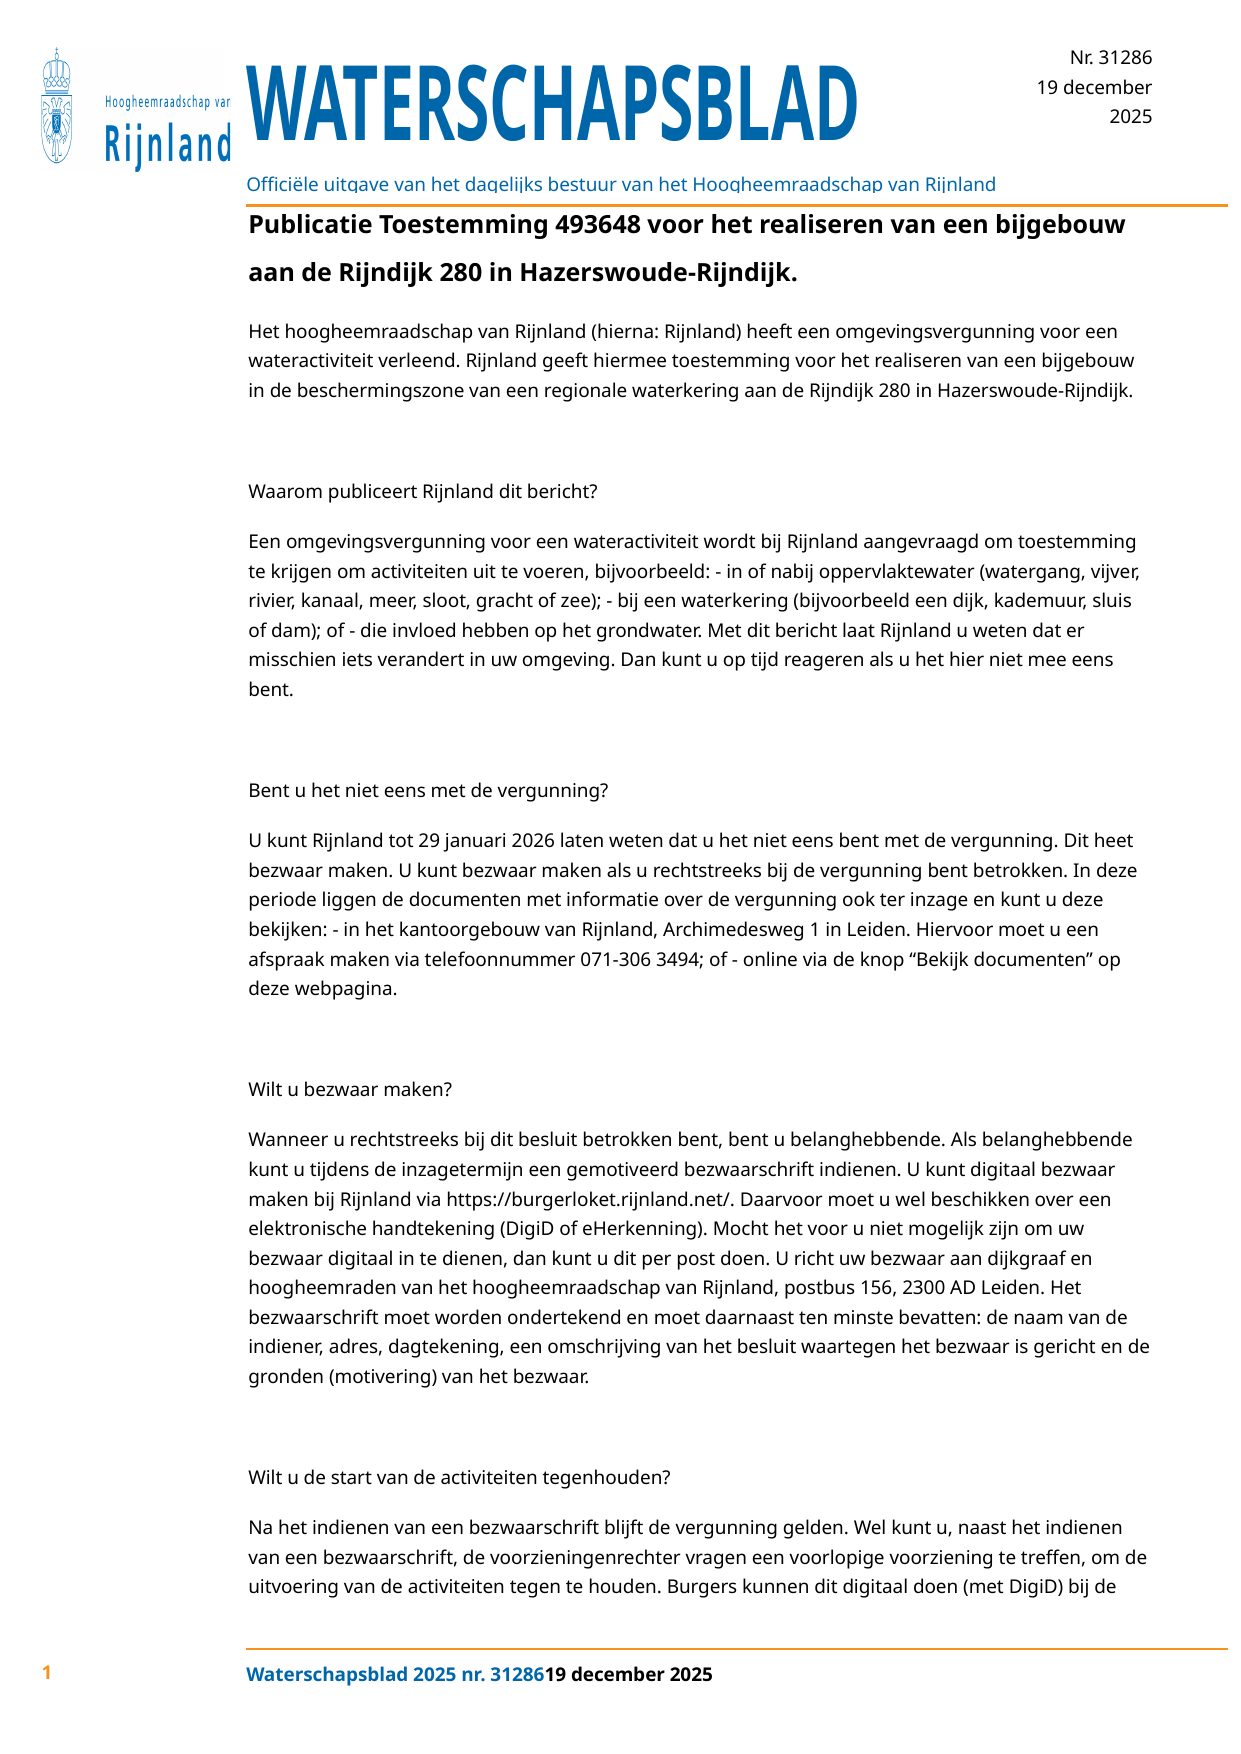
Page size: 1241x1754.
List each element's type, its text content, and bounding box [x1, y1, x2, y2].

text Wanneer u rechtstreeks bij dit besluit betrokken bent, bent u belanghebbende. Als belanghebbende kunt u tijdens de inzagetermijn een gemotiveerd bezwaarschrift indienen. U kunt digitaal bezwaar maken bij Rijnland via https://burgerloket.rijnland.net/. Daarvoor moet u wel beschikken over een elektronische handtekening (DigiD of eHerkenning). Mocht het voor u niet mogelijk zijn om uw bezwaar digitaal in te dienen, dan kunt u dit per post doen. U richt uw bezwaar aan dijkgraaf en hoogheemraden van het hoogheemraadschap van Rijnland, postbus 156, 2300 AD Leiden. Het bezwaarschrift moet worden ondertekend en moet daarnaast ten minste bevatten: de naam van de indiener, adres, dagtekening, een omschrijving van het besluit waartegen het bezwaar is gericht en de gronden (motivering) van het bezwaar. [248, 1127, 1152, 1389]
text Publicatie Toestemming 493648 voor het realiseren van een bijgebouw aan de Rijndijk 280 in Hazerswoude-Rijndijk. [248, 207, 1152, 288]
text Een omgevingsvergunning voor een wateractiviteit wordt bij Rijnland aangevraagd om toestemming te krijgen om activiteiten uit te voeren, bijvoorbeeld: - in of nabij oppervlaktewater (watergang, vijver, rivier, kanaal, meer, sloot, gracht of zee); - bij een waterkering (bijvoorbeeld een dijk, kademuur, sluis of dam); of - die invloed hebben op het grondwater. Met dit bericht laat Rijnland u weten dat er misschien iets verandert in uw omgeving. Dan kunt u op tijd reageren als u het hier niet mee eens bent. [248, 528, 1152, 702]
text Het hoogheemraadschap van Rijnland (hierna: Rijnland) heeft een omgevingsvergunning voor een wateractiviteit verleend. Rijnland geeft hiermee toestemming voor het realiseren van een bijgebouw in de beschermingszone van een regionale waterkering aan de Rijndijk 280 in Hazerswoude-Rijndijk. [248, 318, 1152, 403]
text U kunt Rijnland tot 29 januari 2026 laten weten dat u het niet eens bent met de vergunning. Dit heet bezwaar maken. U kunt bezwaar maken als u rechtstreeks bij de vergunning bent betrokken. In deze periode liggen de documenten met informatie over de vergunning ook ter inzage en kunt u deze bekijken: - in het kantoorgebouw van Rijnland, Archimedesweg 1 in Leiden. Hiervoor moet u een afspraak maken via telefoonnummer 071-306 3494; of - online via de knop “Bekijk documenten” op deze webpagina. [248, 827, 1152, 1001]
text Waarom publiceert Rijnland dit bericht? [248, 478, 1152, 504]
text Wilt u bezwaar maken? [248, 1076, 1152, 1102]
picture [41, 47, 231, 172]
text Na het indienen van een bezwaarschrift blijft de vergunning gelden. Wel kunt u, naast het indienen van een bezwaarschrift, de voorzieningenrechter vragen een voorlopige voorziening te treffen, om de uitvoering van de activiteiten tegen te houden. Burgers kunnen dit digitaal doen (met DigiD) bij de [248, 1514, 1152, 1599]
text Bent u het niet eens met de vergunning? [248, 777, 1152, 803]
text Wilt u de start van de activiteiten tegenhouden? [248, 1464, 1152, 1490]
